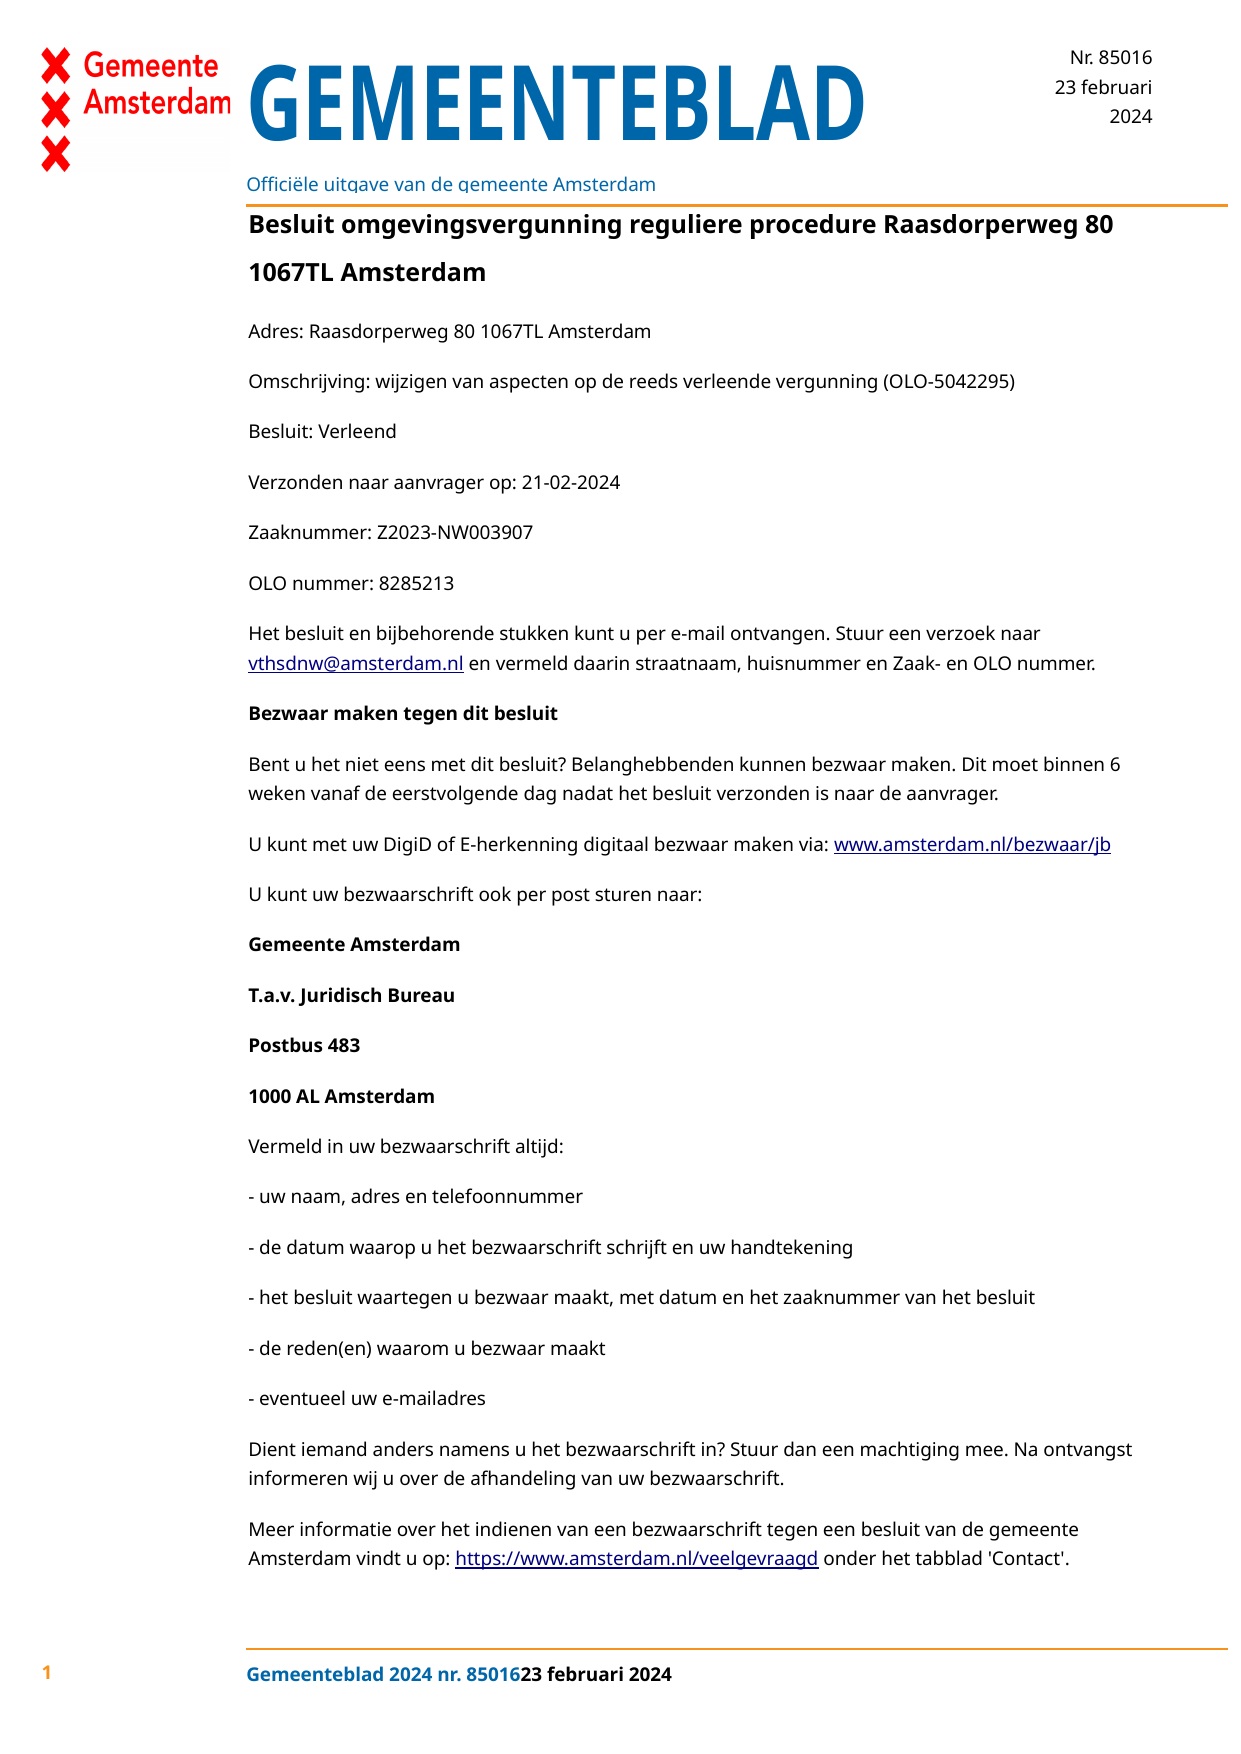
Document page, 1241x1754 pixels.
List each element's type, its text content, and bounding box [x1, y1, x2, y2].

text OLO nummer: 8285213 [248, 570, 1152, 596]
text 1000 AL Amsterdam [248, 1083, 1152, 1109]
text - het besluit waartegen u bezwaar maakt, met datum en het zaaknummer van het besluit [248, 1284, 1152, 1310]
text U kunt uw bezwaarschrift ook per post sturen naar: [248, 881, 1152, 907]
text Dient iemand anders namens u het bezwaarschrift in? Stuur dan een machtiging mee. Na ontvangst informeren wij u over de afhandeling van uw bezwaarschrift. [248, 1436, 1152, 1491]
text Omschrijving: wijzigen van aspecten op de reeds verleende vergunning (OLO-5042295) [248, 368, 1152, 394]
text - de datum waarop u het bezwaarschrift schrijft en uw handtekening [248, 1234, 1152, 1260]
text T.a.v. Juridisch Bureau [248, 982, 1152, 1008]
text - uw naam, adres en telefoonnummer [248, 1184, 1152, 1209]
text Het besluit en bijbehorende stukken kunt u per e-mail ontvangen. Stuur een verzoek naar vthsdnw@amsterdam.nl en vermeld daarin straatnaam, huisnummer en Zaak- en OLO nummer. [248, 620, 1152, 676]
text Vermeld in uw bezwaarschrift altijd: [248, 1133, 1152, 1159]
text - de reden(en) waarom u bezwaar maakt [248, 1335, 1152, 1361]
text Gemeente Amsterdam [248, 932, 1152, 957]
text U kunt met uw DigiD of E-herkenning digitaal bezwaar maken via: www.amsterdam.nl/bezwaar/jb [248, 831, 1152, 857]
text Besluit omgevingsvergunning reguliere procedure Raasdorperweg 80 1067TL Amsterdam [248, 207, 1152, 288]
text Besluit: Verleend [248, 419, 1152, 444]
text Zaaknummer: Z2023-NW003907 [248, 519, 1152, 545]
picture [41, 47, 231, 172]
text - eventueel uw e-mailadres [248, 1385, 1152, 1411]
text Postbus 483 [248, 1032, 1152, 1058]
text Verzonden naar aanvrager op: 21-02-2024 [248, 469, 1152, 495]
text Bezwaar maken tegen dit besluit [248, 700, 1152, 726]
text Bent u het niet eens met dit besluit? Belanghebbenden kunnen bezwaar maken. Dit moet binnen 6 weken vanaf de eerstvolgende dag nadat het besluit verzonden is naar de aanvrager. [248, 751, 1152, 806]
text Meer informatie over het indienen van een bezwaarschrift tegen een besluit van de gemeente Amsterdam vindt u op: https://www.amsterdam.nl/veelgevraagd onder het tabblad 'Contact'. [248, 1516, 1152, 1571]
text Adres: Raasdorperweg 80 1067TL Amsterdam [248, 318, 1152, 344]
